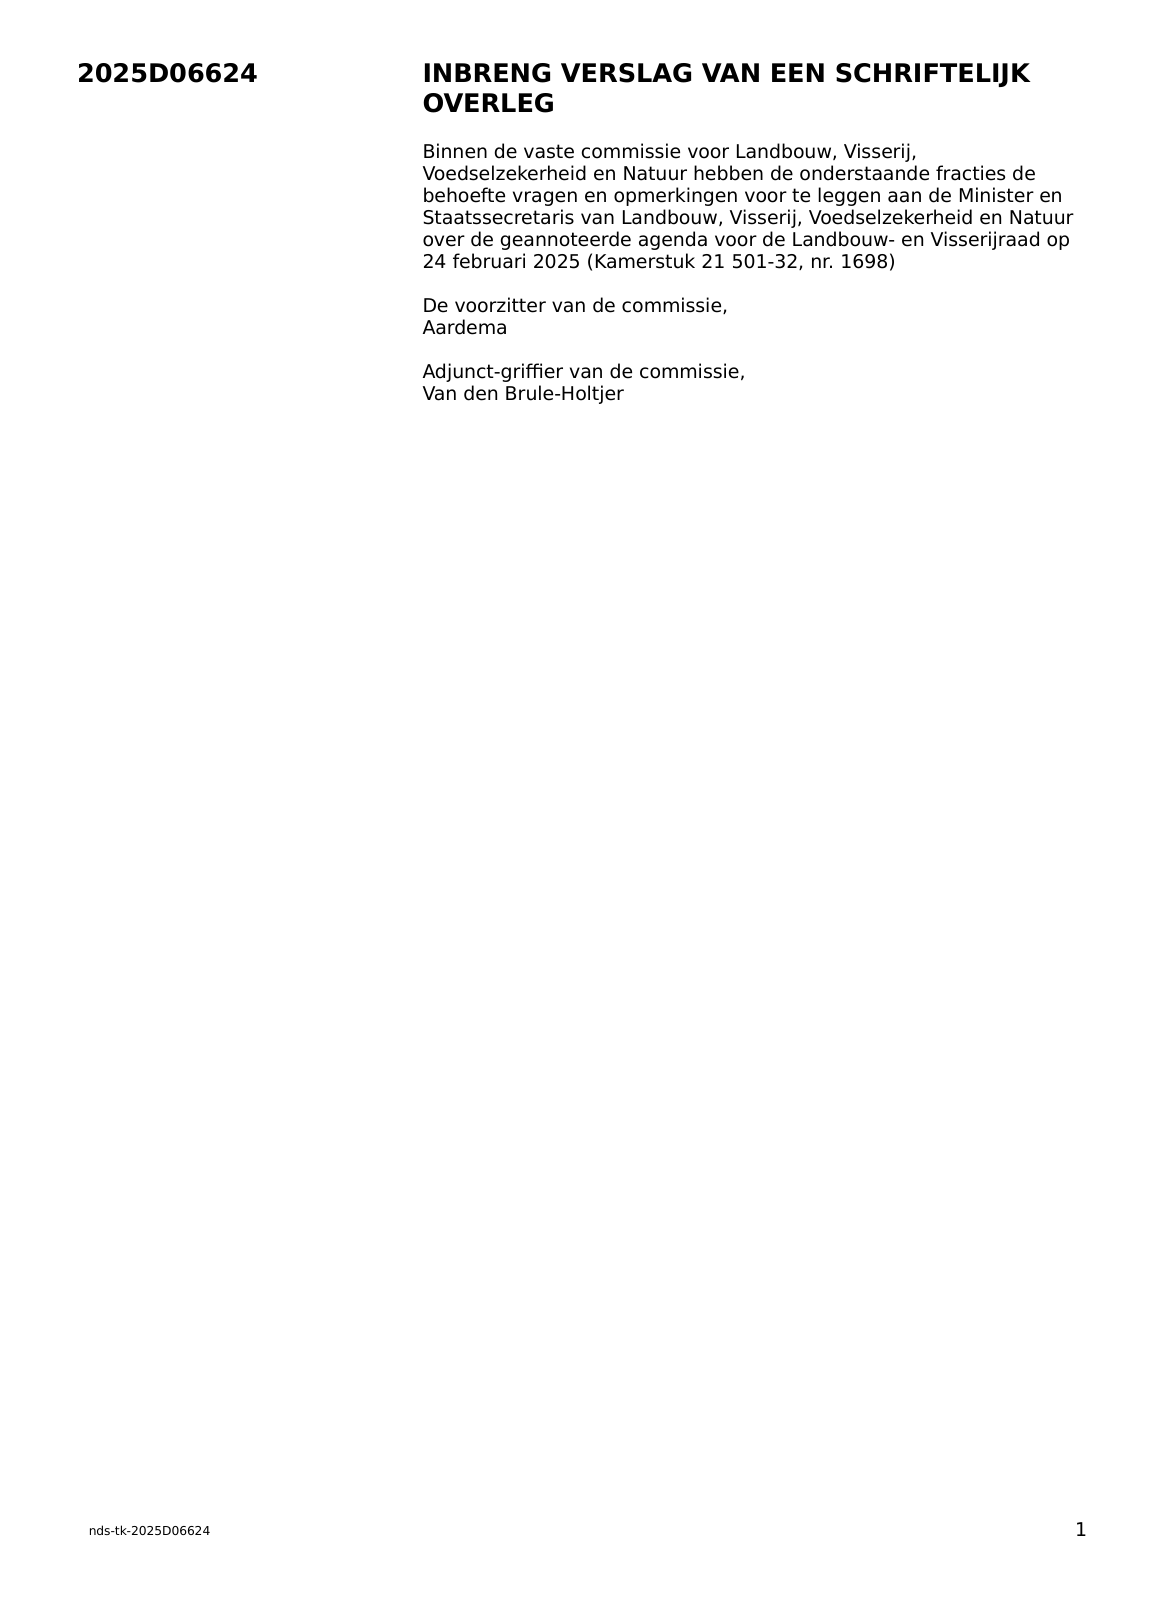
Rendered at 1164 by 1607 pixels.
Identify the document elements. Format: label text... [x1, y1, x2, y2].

text 2025D06624 INBRENG VERSLAG VAN EEN SCHRIFTELIJK OVERLEG [77, 59, 1087, 118]
text De voorzitter van de commissie, [422, 295, 1087, 317]
text Adjunct-griffier van de commissie, [422, 361, 1087, 383]
text Aardema [422, 317, 1087, 339]
text nds-tk-2025D06624 [88, 1524, 323, 1538]
text Van den Brule-Holtjer [422, 383, 1087, 405]
text Binnen de vaste commissie voor Landbouw, Visserij, Voedselzekerheid en Natuur hebben de onderstaande fracties de behoefte vragen en opmerkingen voor te leggen aan de Minister en Staatssecretaris van Landbouw, Visserij, Voedselzekerheid en Natuur over de geannoteerde agenda voor de Landbouw- en Visserijraad op 24 februari 2025 (Kamerstuk 21 501-32, nr. 1698) [422, 141, 1087, 272]
